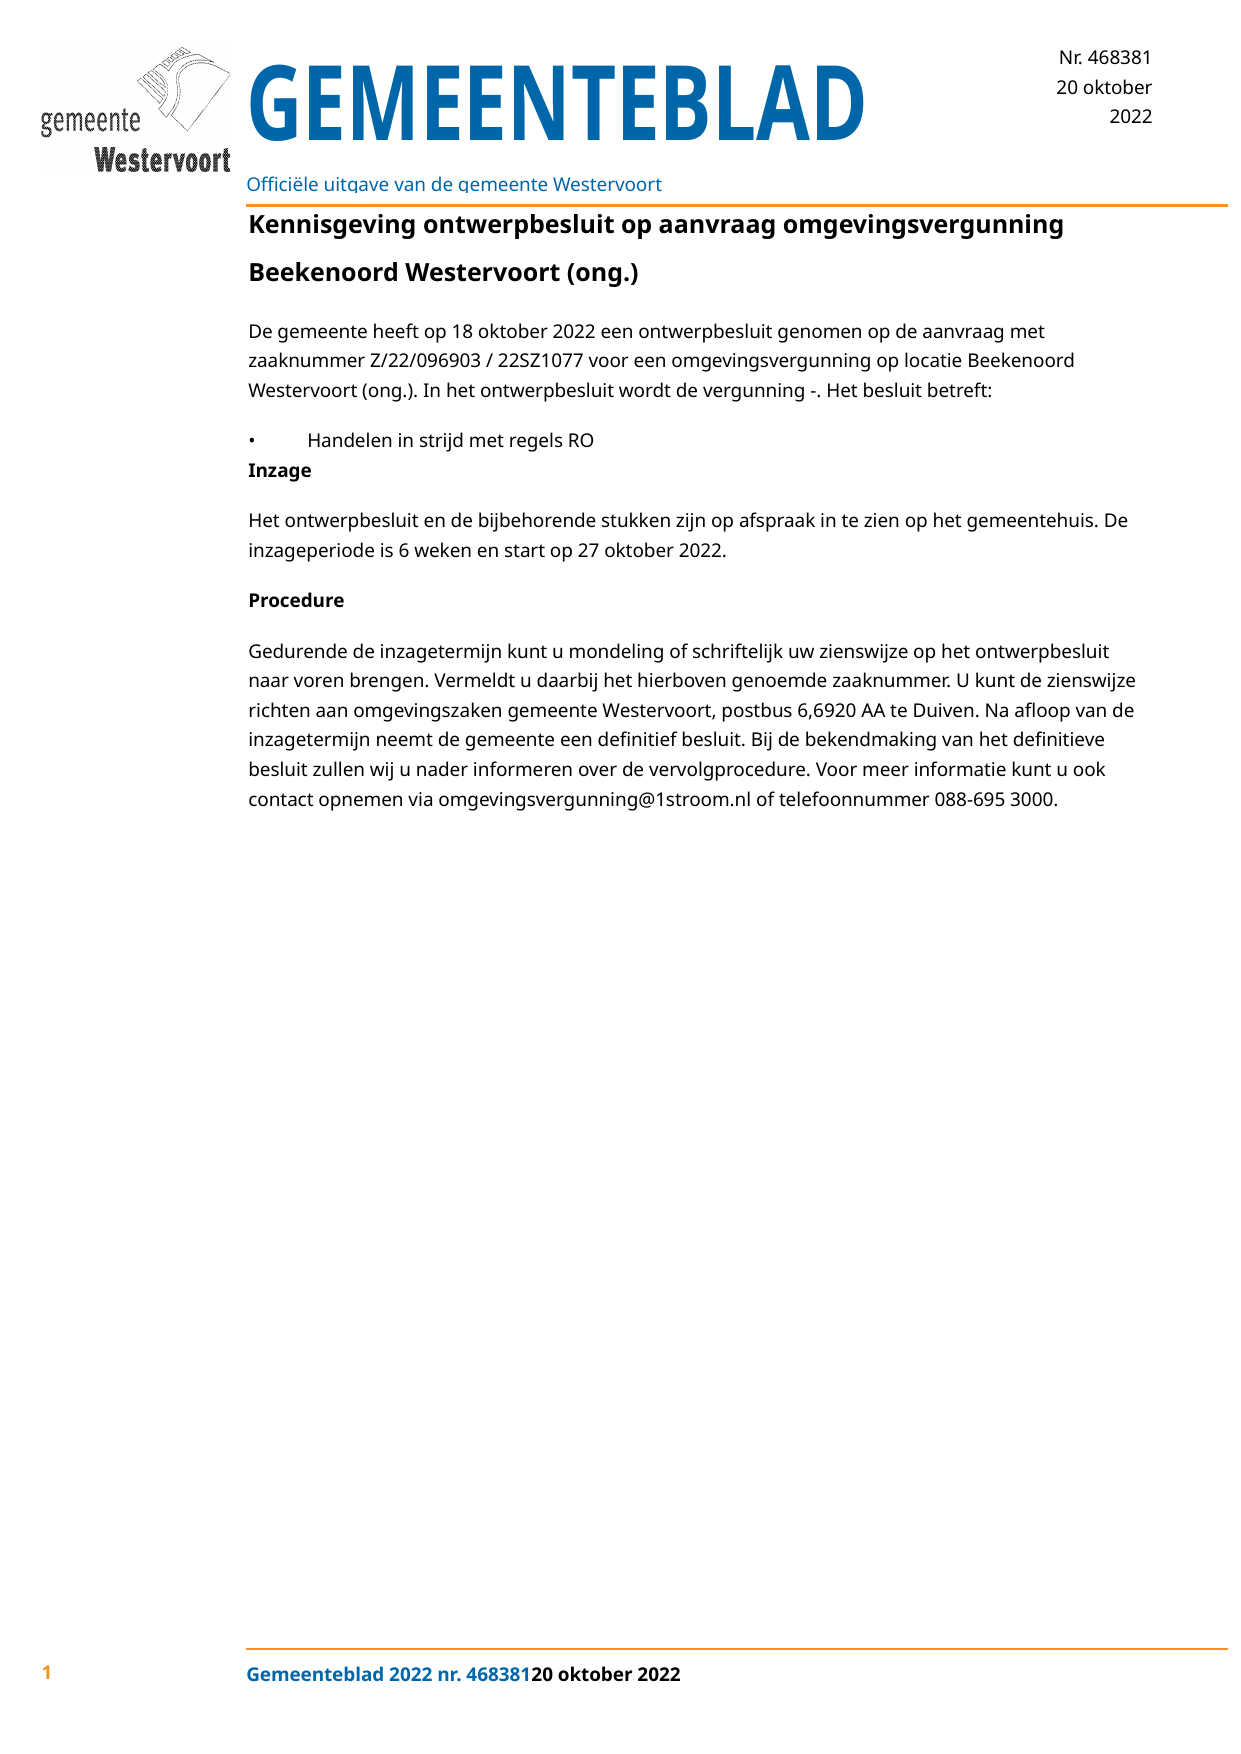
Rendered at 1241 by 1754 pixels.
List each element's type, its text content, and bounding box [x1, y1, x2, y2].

text Procedure [248, 587, 1152, 613]
text Kennisgeving ontwerpbesluit op aanvraag omgevingsvergunning Beekenoord Westervoort (ong.) [248, 207, 1152, 288]
text Inzage [248, 457, 1152, 483]
text De gemeente heeft op 18 oktober 2022 een ontwerpbesluit genomen op de aanvraag met zaaknummer Z/22/096903 / 22SZ1077 voor een omgevingsvergunning op locatie Beekenoord Westervoort (ong.). In het ontwerpbesluit wordt de vergunning -. Het besluit betreft: [248, 318, 1152, 403]
picture [41, 47, 231, 172]
list Handelen in strijd met regels RO [248, 427, 1152, 453]
text Het ontwerpbesluit en de bijbehorende stukken zijn op afspraak in te zien op het gemeentehuis. De inzageperiode is 6 weken en start op 27 oktober 2022. [248, 507, 1152, 563]
text Gedurende de inzagetermijn kunt u mondeling of schriftelijk uw zienswijze op het ontwerpbesluit naar voren brengen. Vermeldt u daarbij het hierboven genoemde zaaknummer. U kunt de zienswijze richten aan omgevingszaken gemeente Westervoort, postbus 6,6920 AA te Duiven. Na afloop van de inzagetermijn neemt de gemeente een definitief besluit. Bij de bekendmaking van het definitieve besluit zullen wij u nader informeren over de vervolgprocedure. Voor meer informatie kunt u ook contact opnemen via omgevingsvergunning@1stroom.nl of telefoonnummer 088-695 3000. [248, 638, 1152, 812]
